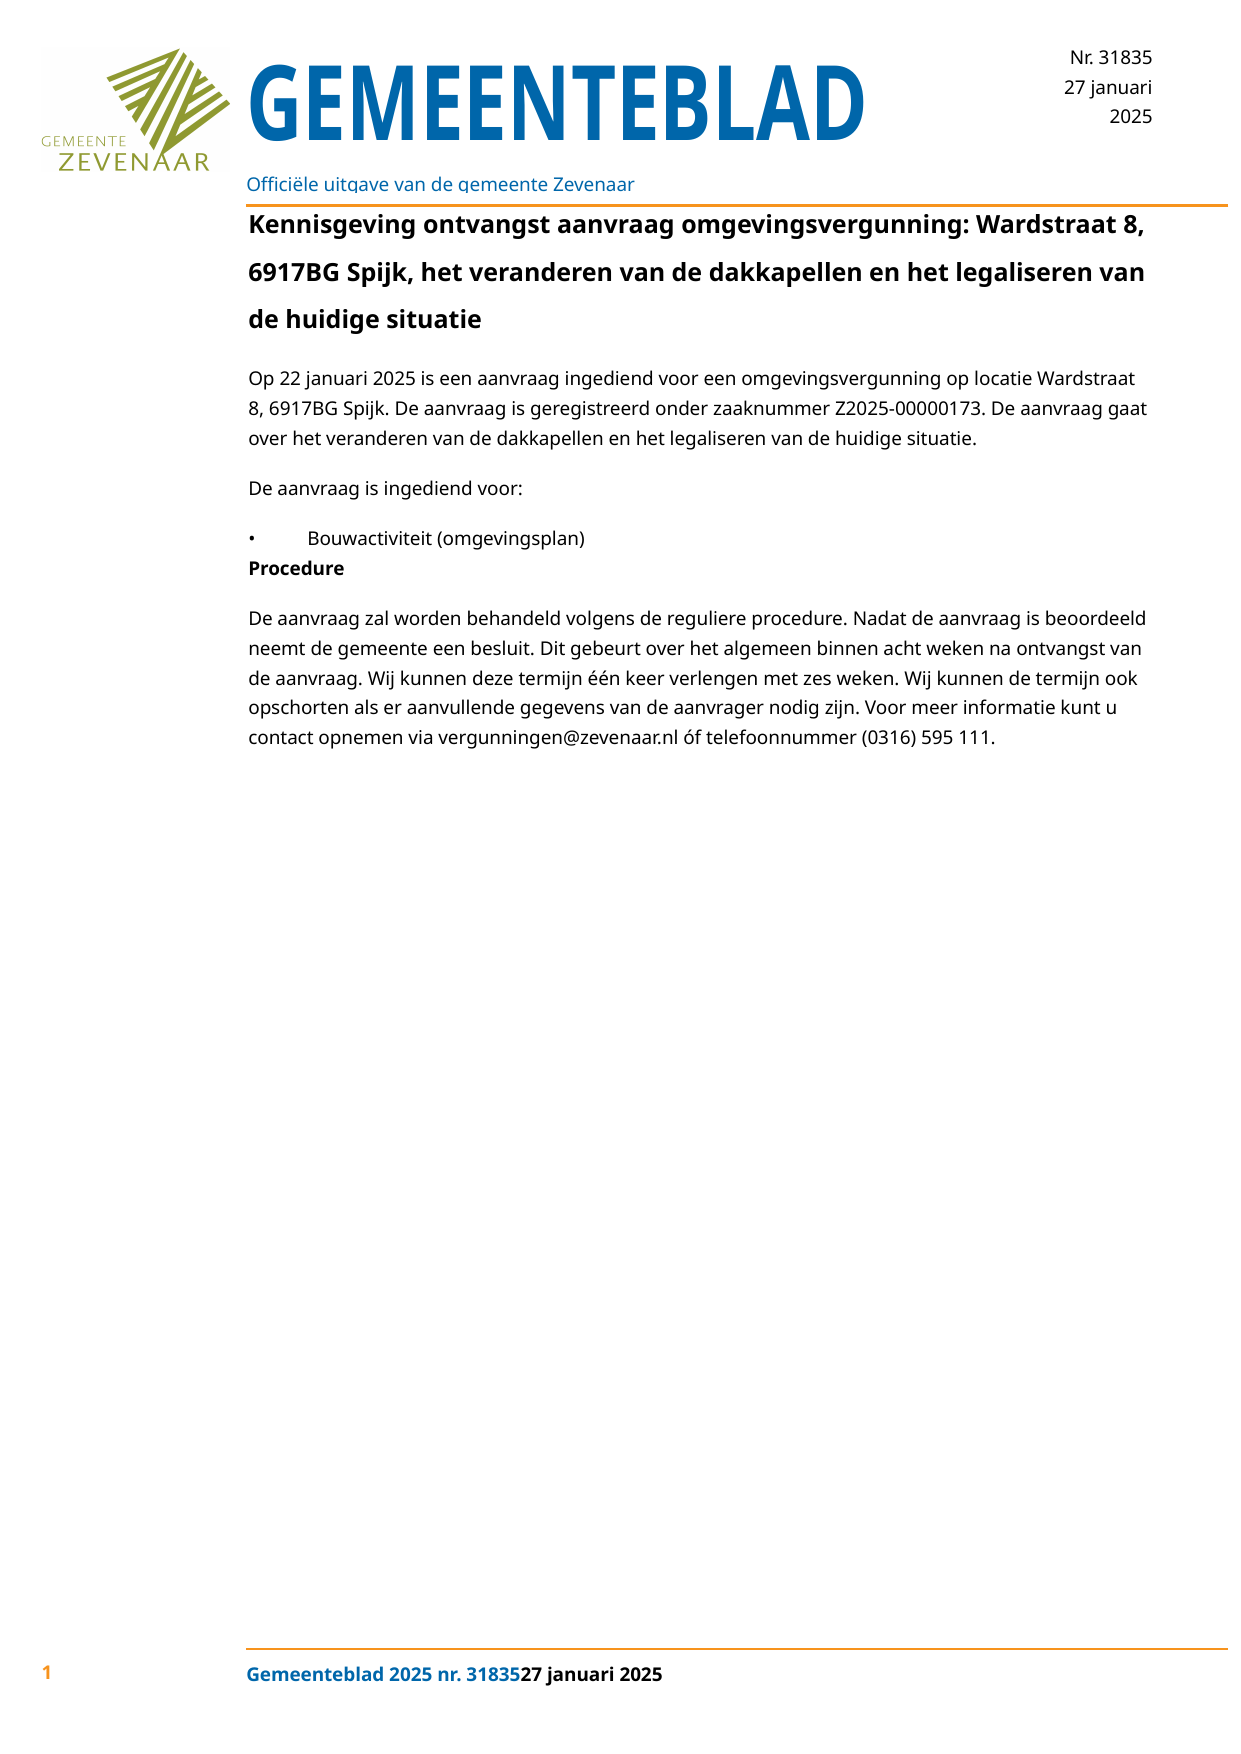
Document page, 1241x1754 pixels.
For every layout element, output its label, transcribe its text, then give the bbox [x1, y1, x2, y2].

text De aanvraag zal worden behandeld volgens de reguliere procedure. Nadat de aanvraag is beoordeeld neemt de gemeente een besluit. Dit gebeurt over het algemeen binnen acht weken na ontvangst van de aanvraag. Wij kunnen deze termijn één keer verlengen met zes weken. Wij kunnen de termijn ook opschorten als er aanvullende gegevens van de aanvrager nodig zijn. Voor meer informatie kunt u contact opnemen via vergunningen@zevenaar.nl óf telefoonnummer (0316) 595 111. [248, 606, 1152, 749]
text Procedure [248, 555, 1152, 581]
picture [41, 47, 231, 172]
text De aanvraag is ingediend voor: [248, 475, 1152, 501]
text Kennisgeving ontvangst aanvraag omgevingsvergunning: Wardstraat 8, 6917BG Spijk, het veranderen van de dakkapellen en het legaliseren van de huidige situatie [248, 207, 1152, 336]
list Bouwactiviteit (omgevingsplan) [248, 526, 1152, 551]
text Op 22 januari 2025 is een aanvraag ingediend voor een omgevingsvergunning op locatie Wardstraat 8, 6917BG Spijk. De aanvraag is geregistreerd onder zaaknummer Z2025-00000173. De aanvraag gaat over het veranderen van de dakkapellen en het legaliseren van de huidige situatie. [248, 366, 1152, 450]
